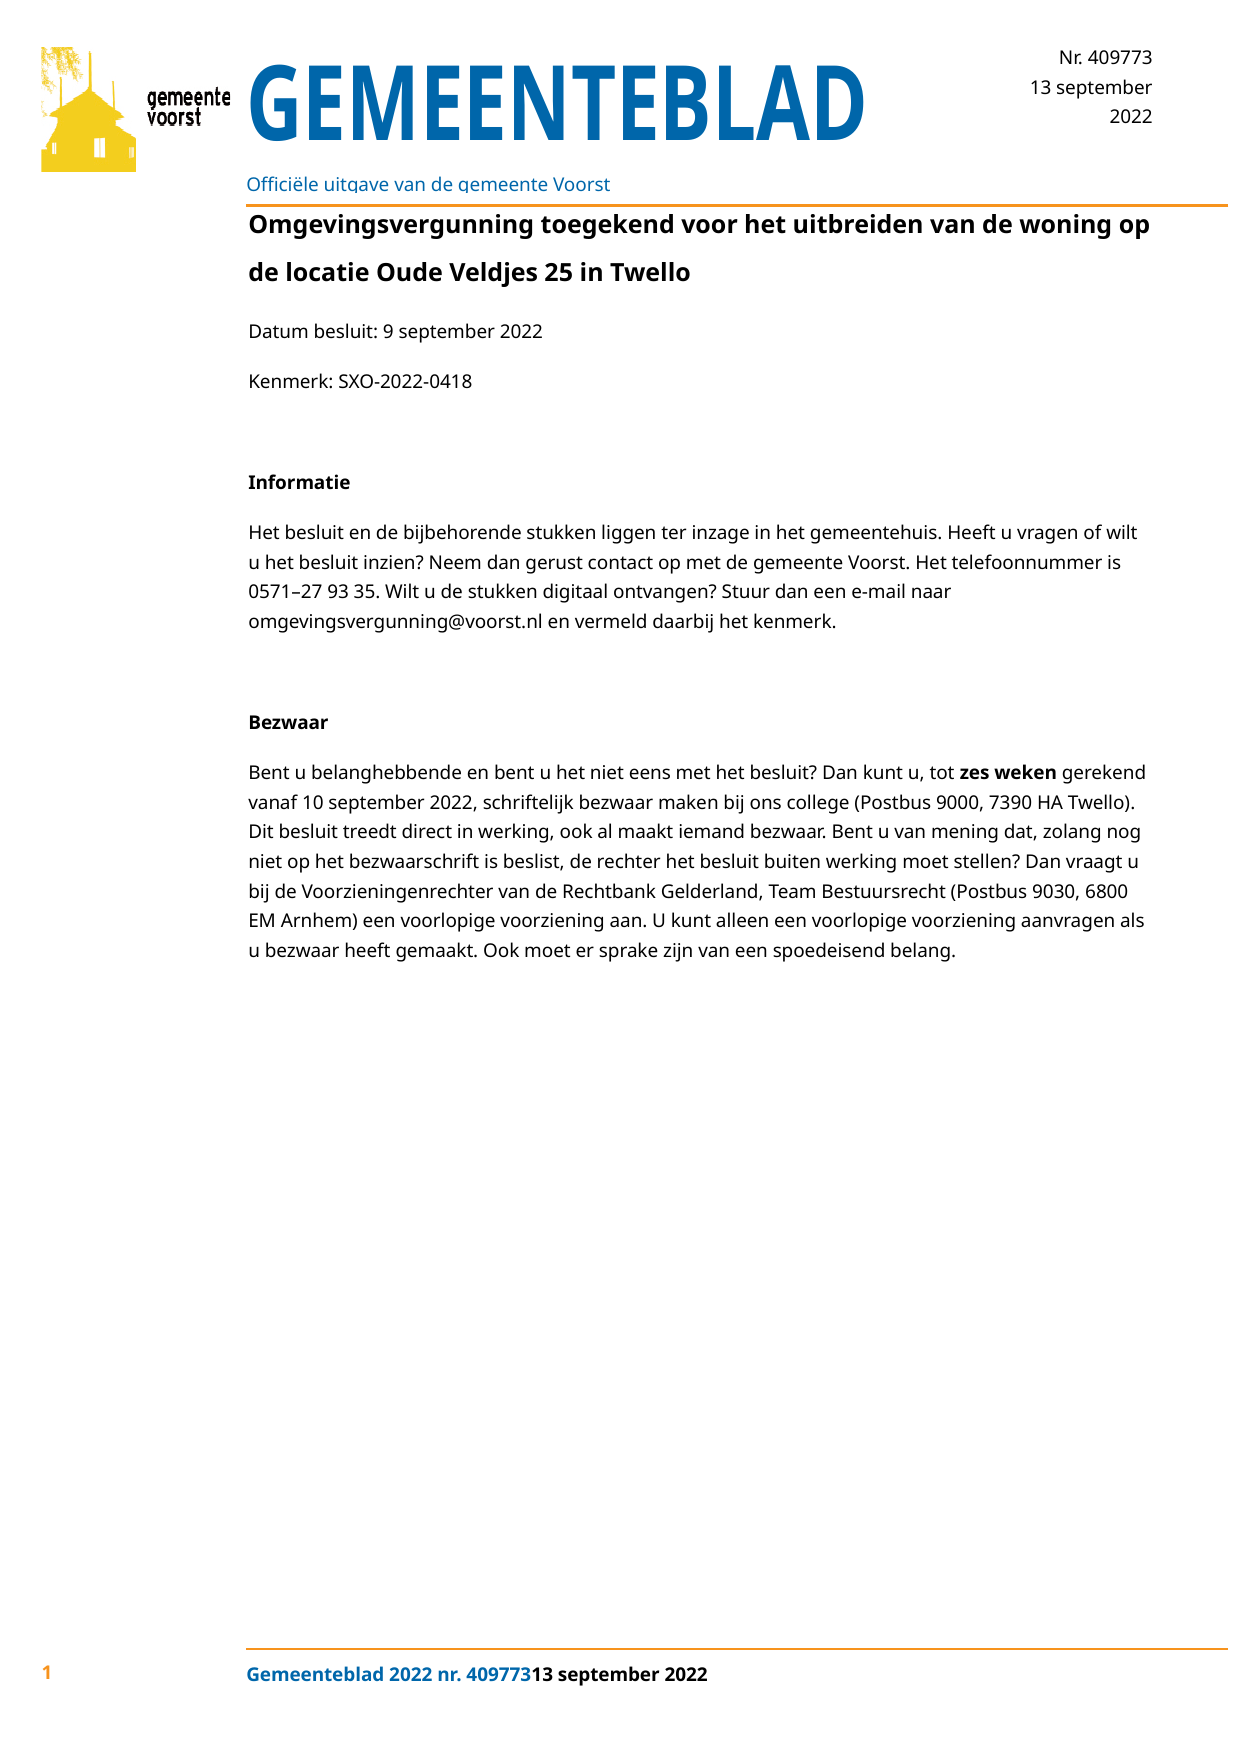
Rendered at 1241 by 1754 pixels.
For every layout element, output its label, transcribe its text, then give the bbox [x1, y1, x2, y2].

text Omgevingsvergunning toegekend voor het uitbreiden van de woning op de locatie Oude Veldjes 25 in Twello [248, 207, 1152, 288]
picture [41, 47, 231, 172]
text Bezwaar [248, 709, 1152, 735]
text Bent u belanghebbende en bent u het niet eens met het besluit? Dan kunt u, tot zes weken gerekend vanaf 10 september 2022, schriftelijk bezwaar maken bij ons college (Postbus 9000, 7390 HA Twello). Dit besluit treedt direct in werking, ook al maakt iemand bezwaar. Bent u van mening dat, zolang nog niet op het bezwaarschrift is beslist, de rechter het besluit buiten werking moet stellen? Dan vraagt u bij de Voorzieningenrechter van de Rechtbank Gelderland, Team Bestuursrecht (Postbus 9030, 6800 EM Arnhem) een voorlopige voorziening aan. U kunt alleen een voorlopige voorziening aanvragen als u bezwaar heeft gemaakt. Ook moet er sprake zijn van een spoedeisend belang. [248, 759, 1152, 963]
text Het besluit en de bijbehorende stukken liggen ter inzage in het gemeentehuis. Heeft u vragen of wilt u het besluit inzien? Neem dan gerust contact op met de gemeente Voorst. Het telefoonnummer is 0571–27 93 35. Wilt u de stukken digitaal ontvangen? Stuur dan een e-mail naar omgevingsvergunning@voorst.nl en vermeld daarbij het kenmerk. [248, 519, 1152, 634]
text Informatie [248, 469, 1152, 495]
text Datum besluit: 9 september 2022 [248, 318, 1152, 344]
text Kenmerk: SXO-2022-0418 [248, 368, 1152, 394]
